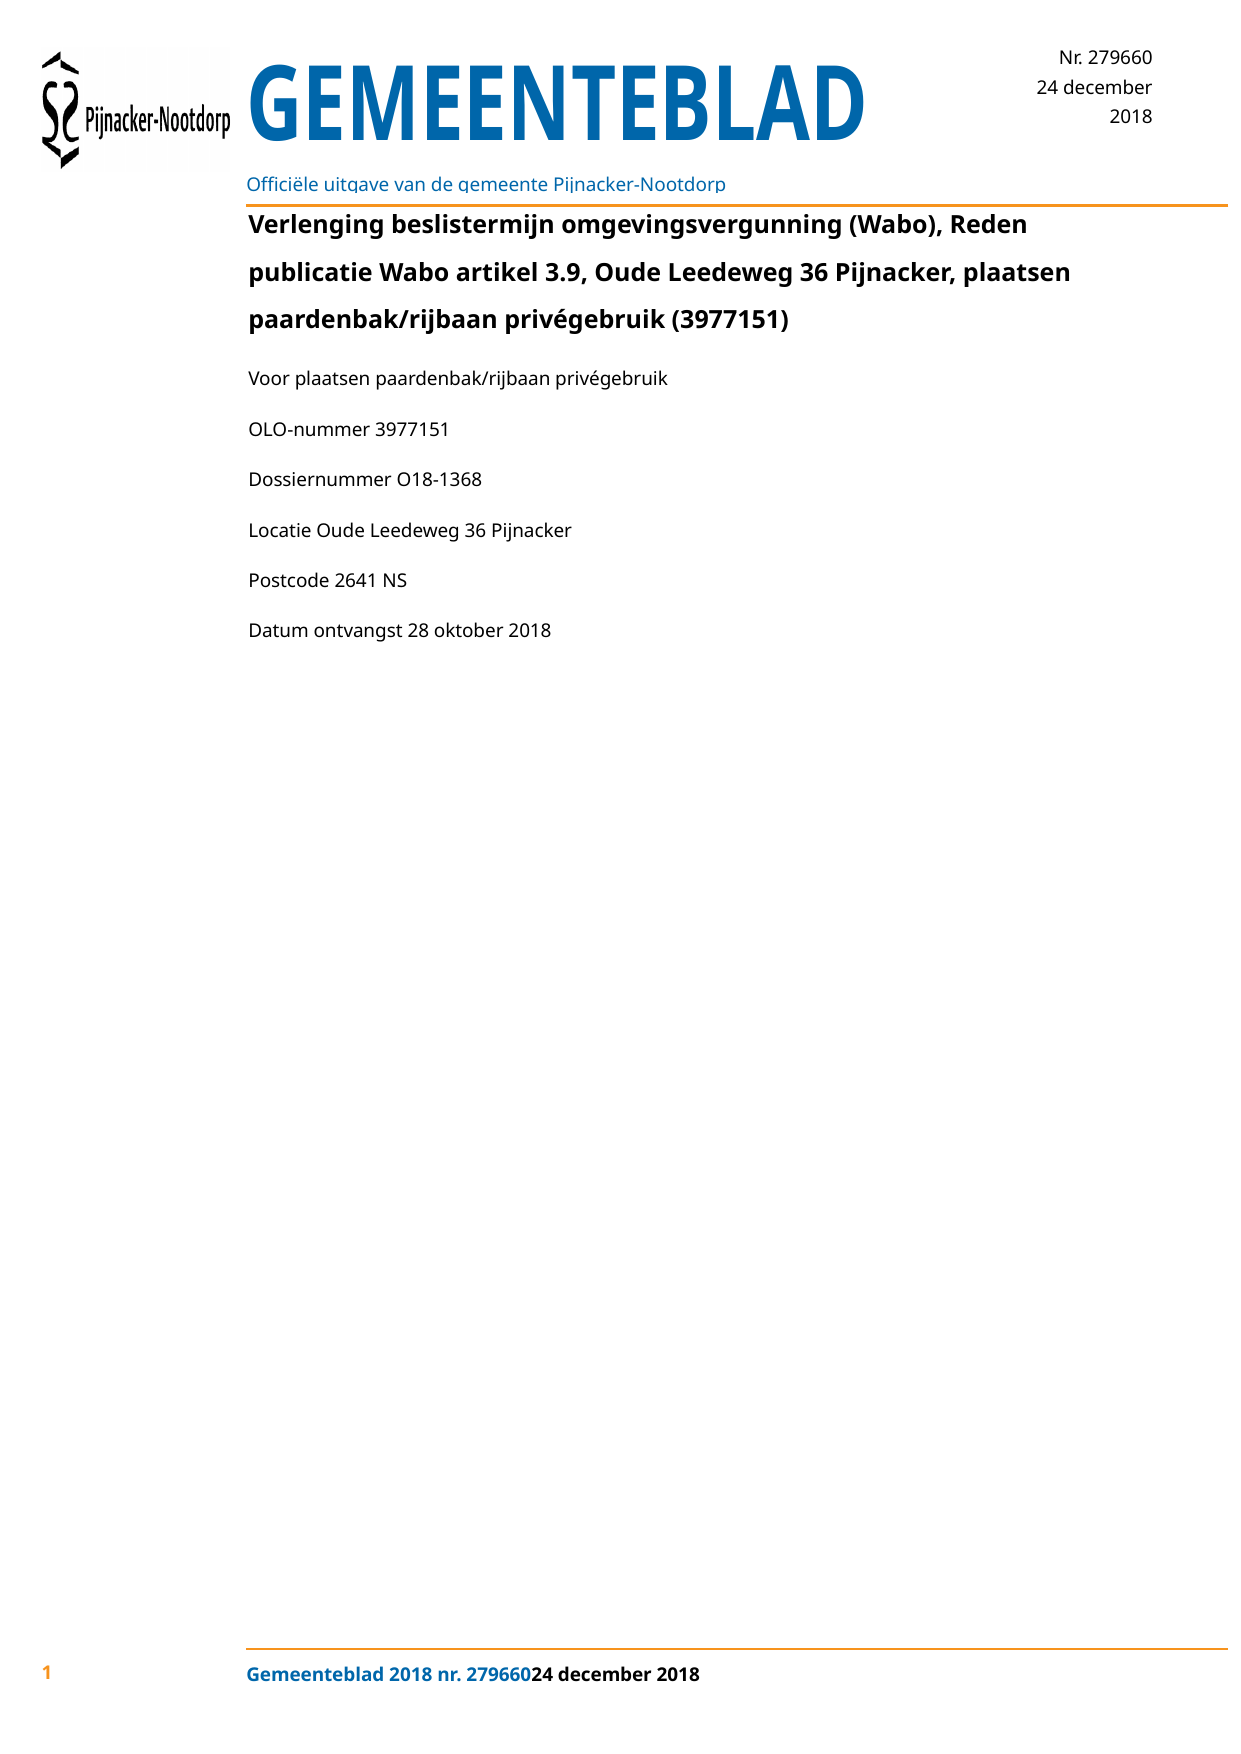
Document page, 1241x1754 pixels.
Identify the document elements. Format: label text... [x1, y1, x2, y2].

text Locatie Oude Leedeweg 36 Pijnacker [248, 517, 1152, 542]
text Datum ontvangst 28 oktober 2018 [248, 618, 1152, 643]
text Voor plaatsen paardenbak/rijbaan privégebruik [248, 366, 1152, 391]
picture [41, 47, 231, 172]
text OLO-nummer 3977151 [248, 416, 1152, 442]
text Dossiernummer O18-1368 [248, 466, 1152, 492]
text Verlenging beslistermijn omgevingsvergunning (Wabo), Reden publicatie Wabo artikel 3.9, Oude Leedeweg 36 Pijnacker, plaatsen paardenbak/rijbaan privégebruik (3977151) [248, 207, 1152, 336]
text Postcode 2641 NS [248, 567, 1152, 593]
